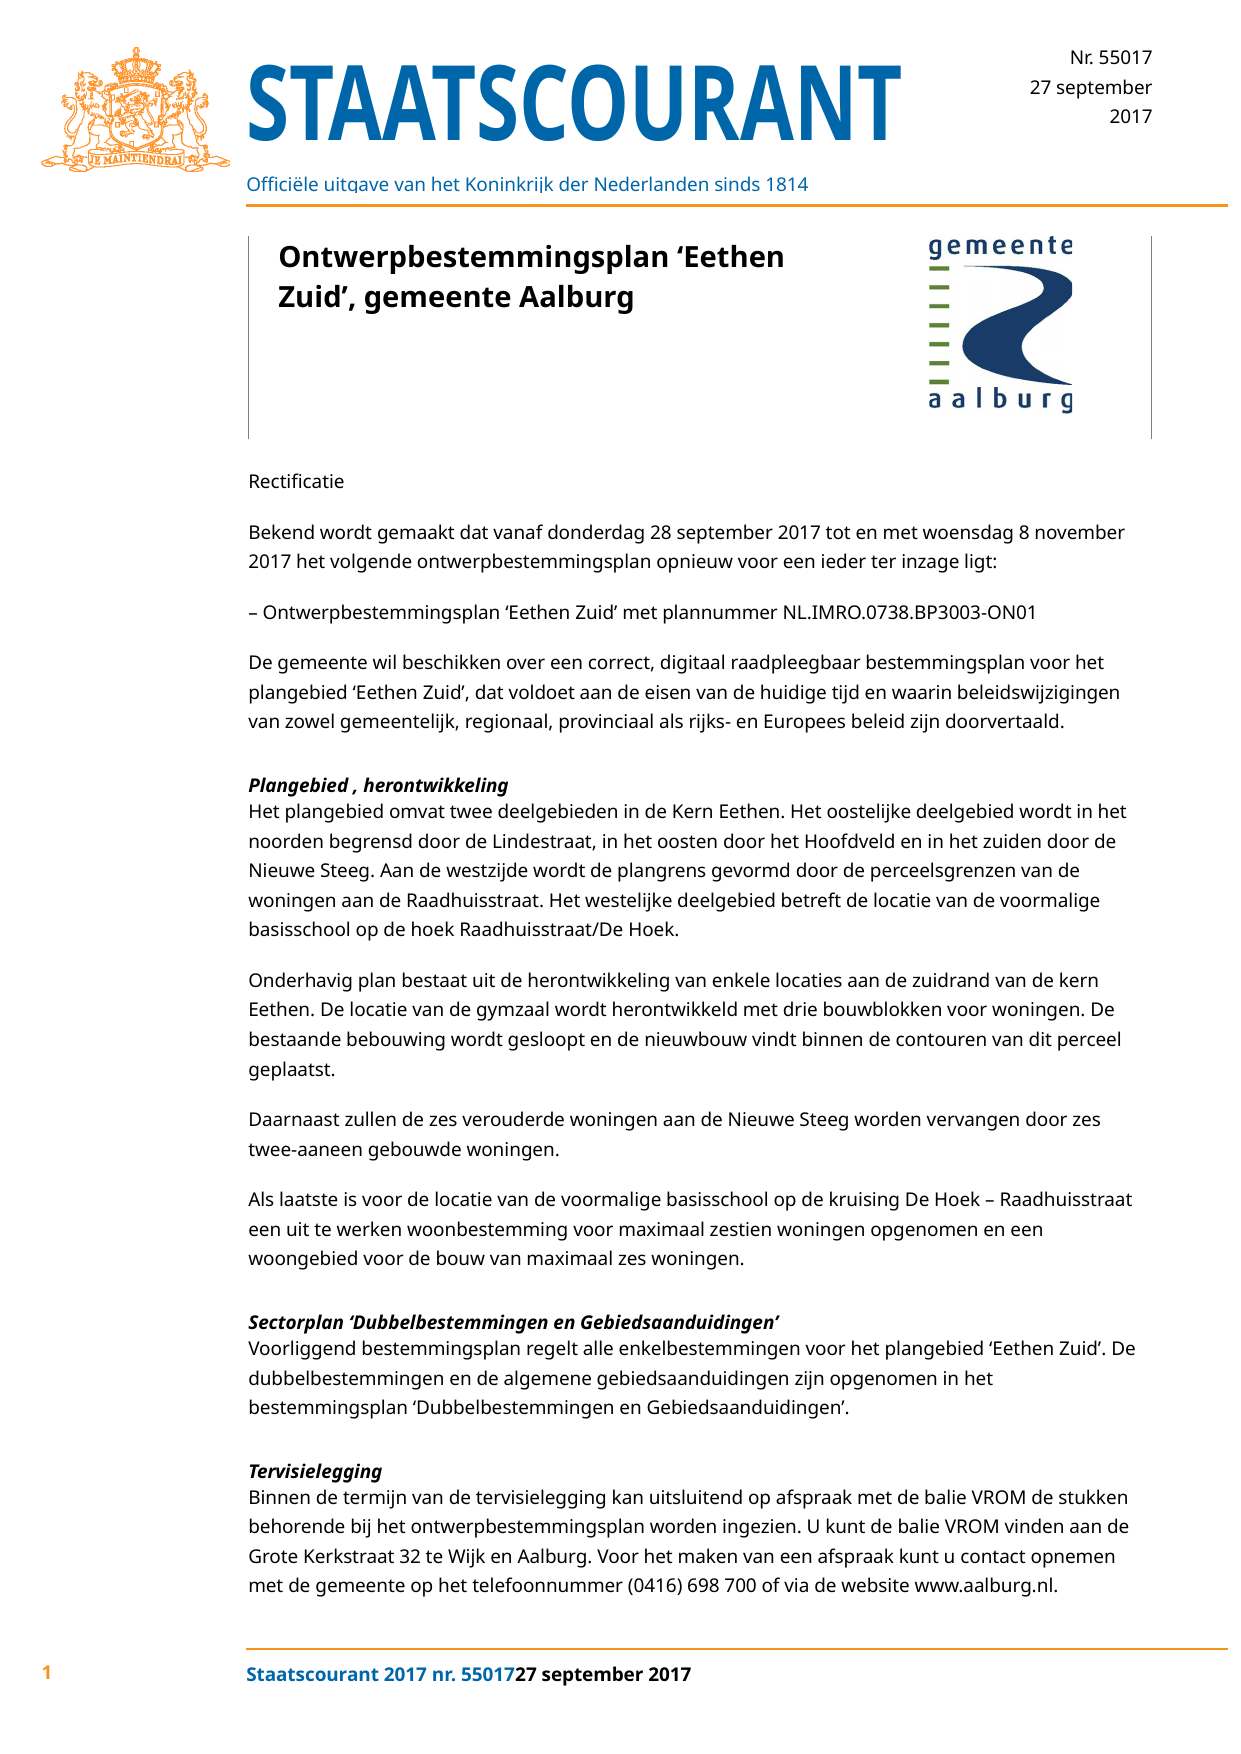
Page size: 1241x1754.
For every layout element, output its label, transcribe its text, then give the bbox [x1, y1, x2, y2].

text Als laatste is voor de locatie van de voormalige basisschool op de kruising De Hoek – Raadhuisstraat een uit te werken woonbestemming voor maximaal zestien woningen opgenomen en een woongebied voor de bouw van maximaal zes woningen. [248, 1186, 1152, 1271]
table_header Ontwerpbestemmingsplan ‘Eethen Zuid’, gemeente Aalburg [249, 236, 850, 439]
picture [41, 47, 231, 172]
text Tervisielegging [248, 1458, 1152, 1484]
text Plangebied , herontwikkeling [248, 773, 1152, 798]
table_header [1073, 236, 1151, 413]
picture [929, 236, 1073, 414]
text Rectificatie [248, 469, 1152, 494]
text Binnen de termijn van de tervisielegging kan uitsluitend op afspraak met de balie VROM de stukken behorende bij het ontwerpbestemmingsplan worden ingezien. U kunt de balie VROM vinden aan de Grote Kerkstraat 32 te Wijk en Aalburg. Voor het maken van een afspraak kunt u contact opnemen met de gemeente op het telefoonnummer (0416) 698 700 of via de website www.aalburg.nl. [248, 1484, 1152, 1598]
table_header [850, 414, 1151, 439]
text De gemeente wil beschikken over een correct, digitaal raadpleegbaar bestemmingsplan voor het plangebied ‘Eethen Zuid’, dat voldoet aan de eisen van de huidige tijd en waarin beleidswijzigingen van zowel gemeentelijk, regionaal, provinciaal als rijks- en Europees beleid zijn doorvertaald. [248, 649, 1152, 734]
table_header [850, 236, 929, 413]
text – Ontwerpbestemmingsplan ‘Eethen Zuid’ met plannummer NL.IMRO.0738.BP3003-ON01 [248, 599, 1152, 625]
text Sectorplan ‘Dubbelbestemmingen en Gebiedsaanduidingen’ [248, 1309, 1152, 1335]
text Bekend wordt gemaakt dat vanaf donderdag 28 september 2017 tot en met woensdag 8 november 2017 het volgende ontwerpbestemmingsplan opnieuw voor een ieder ter inzage ligt: [248, 519, 1152, 574]
text Voorliggend bestemmingsplan regelt alle enkelbestemmingen voor het plangebied ‘Eethen Zuid’. De dubbelbestemmingen en de algemene gebiedsaanduidingen zijn opgenomen in het bestemmingsplan ‘Dubbelbestemmingen en Gebiedsaanduidingen’. [248, 1335, 1152, 1420]
text Het plangebied omvat twee deelgebieden in de Kern Eethen. Het oostelijke deelgebied wordt in het noorden begrensd door de Lindestraat, in het oosten door het Hoofdveld en in het zuiden door de Nieuwe Steeg. Aan de westzijde wordt de plangrens gevormd door de perceelsgrenzen van de woningen aan de Raadhuisstraat. Het westelijke deelgebied betreft de locatie van de voormalige basisschool op de hoek Raadhuisstraat/De Hoek. [248, 798, 1152, 942]
text Onderhavig plan bestaat uit de herontwikkeling van enkele locaties aan de zuidrand van de kern Eethen. De locatie van de gymzaal wordt herontwikkeld met drie bouwblokken voor woningen. De bestaande bebouwing wordt gesloopt en de nieuwbouw vindt binnen de contouren van dit perceel geplaatst. [248, 967, 1152, 1082]
text Daarnaast zullen de zes verouderde woningen aan de Nieuwe Steeg worden vervangen door zes twee-aaneen gebouwde woningen. [248, 1106, 1152, 1162]
